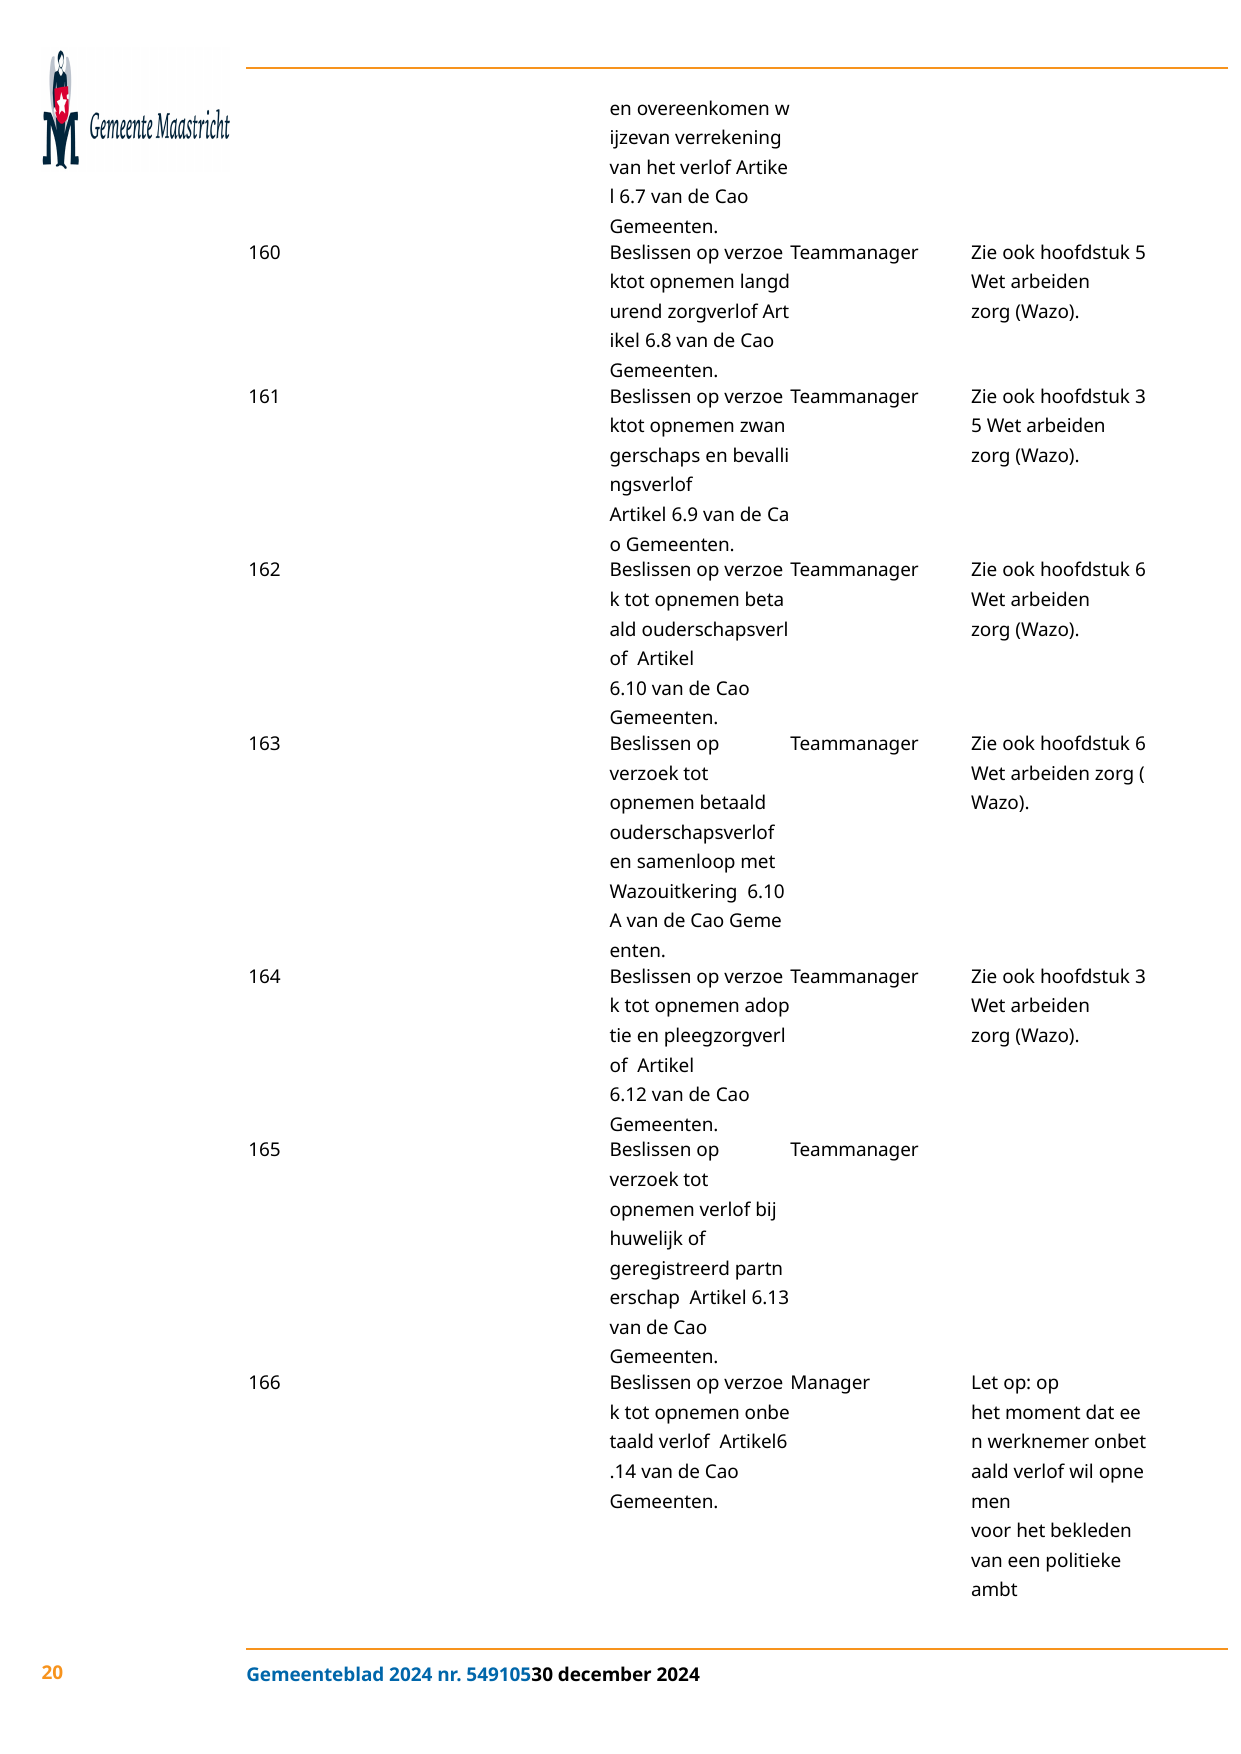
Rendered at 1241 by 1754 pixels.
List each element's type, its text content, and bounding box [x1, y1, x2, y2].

table_cell Zie ook hoofdstuk 5 Wet arbeiden zorg (Wazo). [971, 239, 1152, 383]
table_cell [429, 1137, 609, 1369]
table_cell Manager [790, 1370, 971, 1602]
table_cell 160 [248, 239, 429, 383]
table_cell Let op: op het moment dat een werknemer onbetaald verlof wil opnemen voor het bekleden van een politieke ambt [971, 1370, 1152, 1602]
table_cell 164 [248, 963, 429, 1137]
table_cell Zie ook hoofdstuk 6 Wet arbeiden zorg (Wazo). [971, 557, 1152, 730]
table_cell 166 [248, 1370, 429, 1602]
table_cell [790, 95, 971, 239]
table_cell Beslissen op verzoektot opnemen langdurend zorgverlof­ Artikel 6.8 van de Cao Gemeenten. [609, 239, 790, 383]
table_cell [429, 557, 609, 730]
table_cell [429, 963, 609, 1137]
table_cell [248, 95, 429, 239]
table_cell 162 [248, 557, 429, 730]
table_cell [971, 95, 1152, 239]
table_cell [429, 730, 609, 963]
table_cell Teammanager [790, 730, 971, 963]
table_cell Teammanager [790, 1137, 971, 1369]
table_cell Zie ook hoofdstuk 35 Wet arbeiden zorg (Wazo). [971, 383, 1152, 557]
table_cell Zie ook hoofdstuk 3 Wet arbeiden zorg (Wazo). [971, 963, 1152, 1137]
table_cell Zie ook hoofdstuk 6 Wet arbeiden zorg (Wazo). [971, 730, 1152, 963]
table_cell [429, 239, 609, 383]
table_cell Beslissen op verzoek tot opnemen adoptie­ en pleegzorgverlof ­ Artikel 6.12 van de Cao Gemeenten. [609, 963, 790, 1137]
table_cell Teammanager [790, 383, 971, 557]
table_cell [971, 1137, 1152, 1369]
table_cell Teammanager [790, 239, 971, 383]
table_cell Beslissen op verzoek tot opnemen betaald ouderschapsverlof en samenloop met Wazo­uitkering ­ 6.10A van de Cao Gemeenten. [609, 730, 790, 963]
table_cell Beslissen op verzoektot opnemen zwangerschaps­ en bevallingsverlof ­ Artikel 6.9 van de Cao Gemeenten. [609, 383, 790, 557]
picture [41, 47, 231, 172]
table_cell [429, 383, 609, 557]
table_cell Beslissen op verzoek tot opnemen betaald ouderschapsverlof ­ Artikel 6.10 van de Cao Gemeenten. [609, 557, 790, 730]
table_cell Beslissen op verzoek tot opnemen onbetaald verlof ­ Artikel6.14 van de Cao Gemeenten. [609, 1370, 790, 1602]
table_cell [429, 95, 609, 239]
table_cell Teammanager [790, 963, 971, 1137]
table_cell Beslissen op verzoek tot opnemen verlof bij huwelijk of geregistreerd partnerschap ­ Artikel 6.13 van de Cao Gemeenten. [609, 1137, 790, 1369]
table_cell en overeenkomen wijzevan verrekening van het verlof­ Artikel 6.7 van de Cao Gemeenten. [609, 95, 790, 239]
table_cell 165 [248, 1137, 429, 1369]
table_cell 161 [248, 383, 429, 557]
table_cell Teammanager [790, 557, 971, 730]
table_cell [429, 1370, 609, 1602]
table_cell 163 [248, 730, 429, 963]
